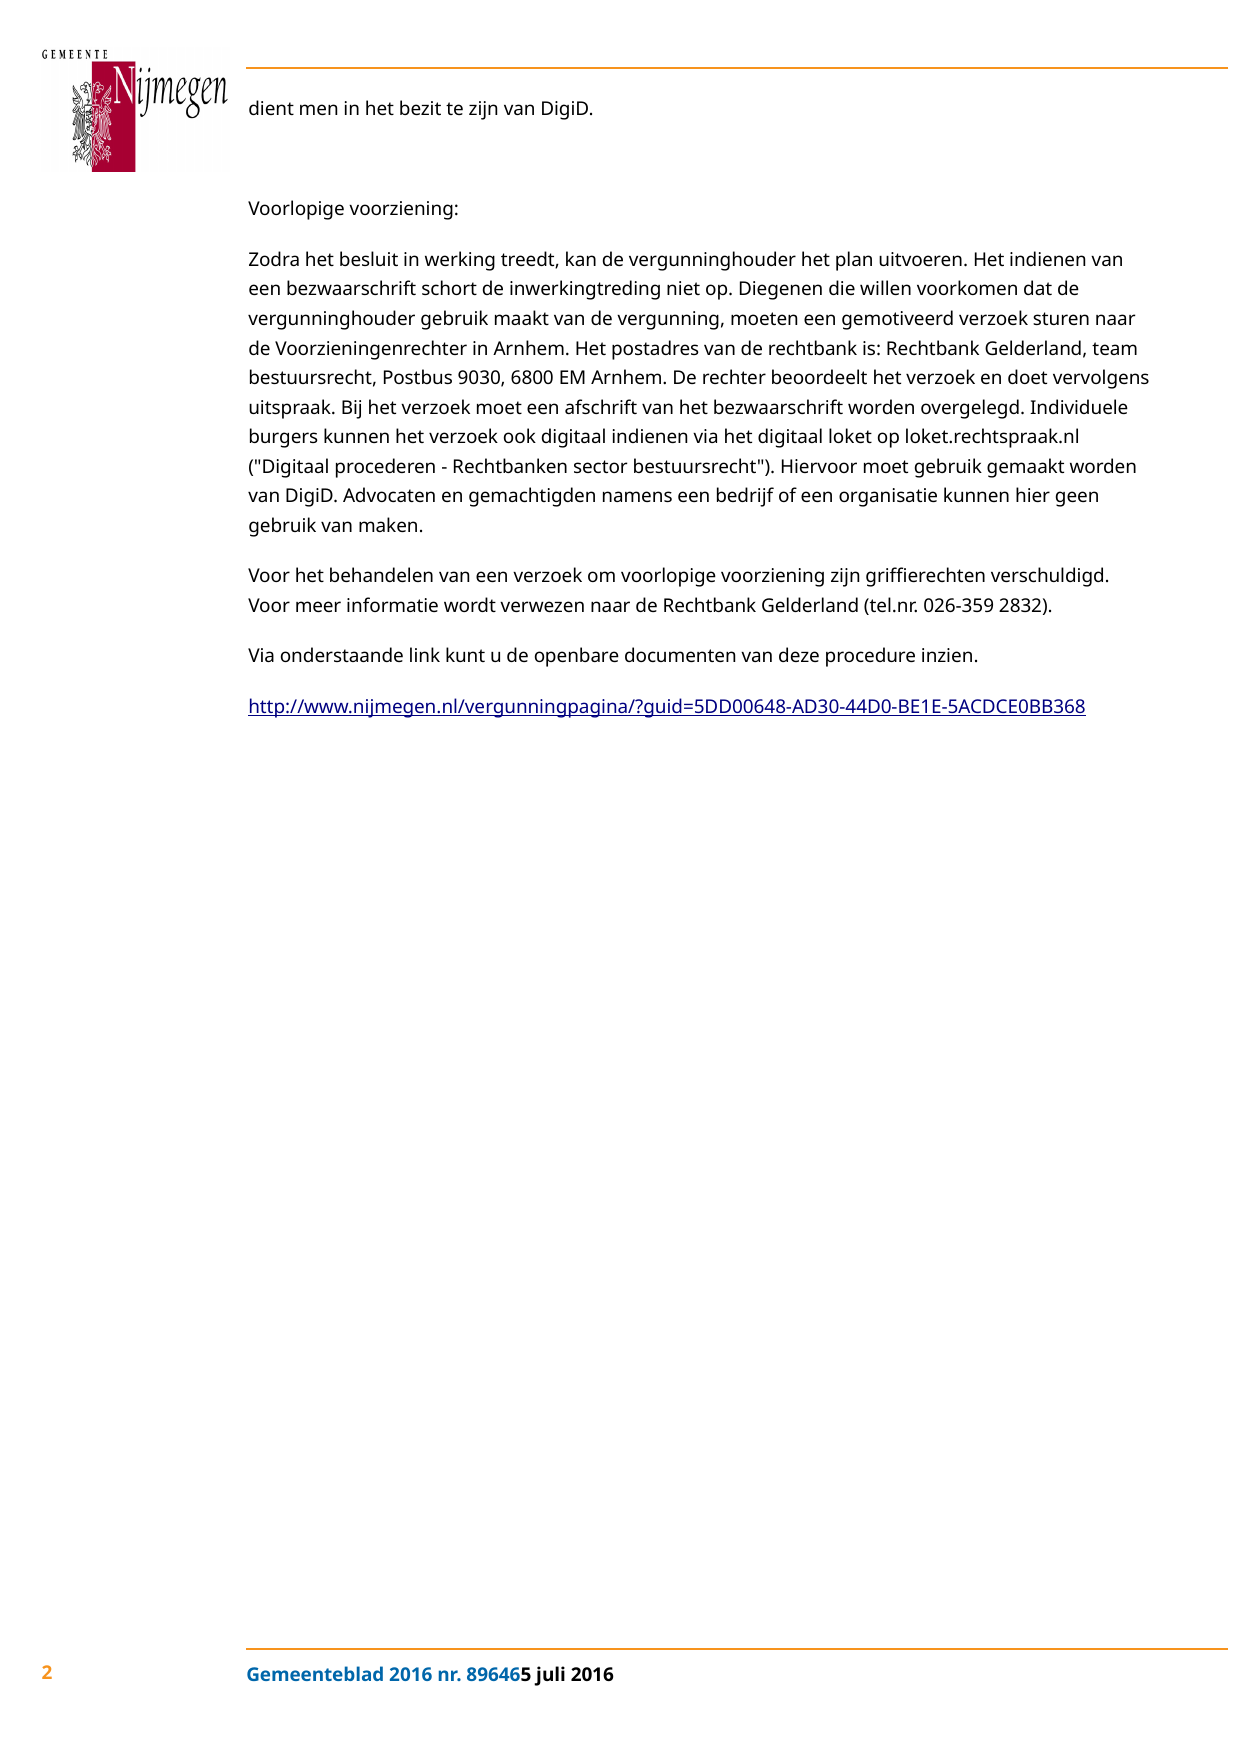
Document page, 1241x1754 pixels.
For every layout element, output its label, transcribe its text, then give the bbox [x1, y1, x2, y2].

text Via onderstaande link kunt u de openbare documenten van deze procedure inzien. [248, 643, 1152, 668]
text Voor het behandelen van een verzoek om voorlopige voorziening zijn griffierechten verschuldigd. Voor meer informatie wordt verwezen naar de Rechtbank Gelderland (tel.nr. 026-359 2832). [248, 563, 1152, 618]
text http://www.nijmegen.nl/vergunningpagina/?guid=5DD00648-AD30-44D0-BE1E-5ACDCE0BB368 [248, 693, 1152, 719]
text dient men in het bezit te zijn van DigiD. [248, 95, 1152, 121]
picture [41, 47, 231, 172]
text Zodra het besluit in werking treedt, kan de vergunninghouder het plan uitvoeren. Het indienen van een bezwaarschrift schort de inwerkingtreding niet op. Diegenen die willen voorkomen dat de vergunninghouder gebruik maakt van de vergunning, moeten een gemotiveerd verzoek sturen naar de Voorzieningenrechter in Arnhem. Het postadres van de rechtbank is: Rechtbank Gelderland, team bestuursrecht, Postbus 9030, 6800 EM Arnhem. De rechter beoordeelt het verzoek en doet vervolgens uitspraak. Bij het verzoek moet een afschrift van het bezwaarschrift worden overgelegd. Individuele burgers kunnen het verzoek ook digitaal indienen via het digitaal loket op loket.rechtspraak.nl ("Digitaal procederen - Rechtbanken sector bestuursrecht"). Hiervoor moet gebruik gemaakt worden van DigiD. Advocaten en gemachtigden namens een bedrijf of een organisatie kunnen hier geen gebruik van maken. [248, 246, 1152, 538]
text Voorlopige voorziening: [248, 196, 1152, 221]
